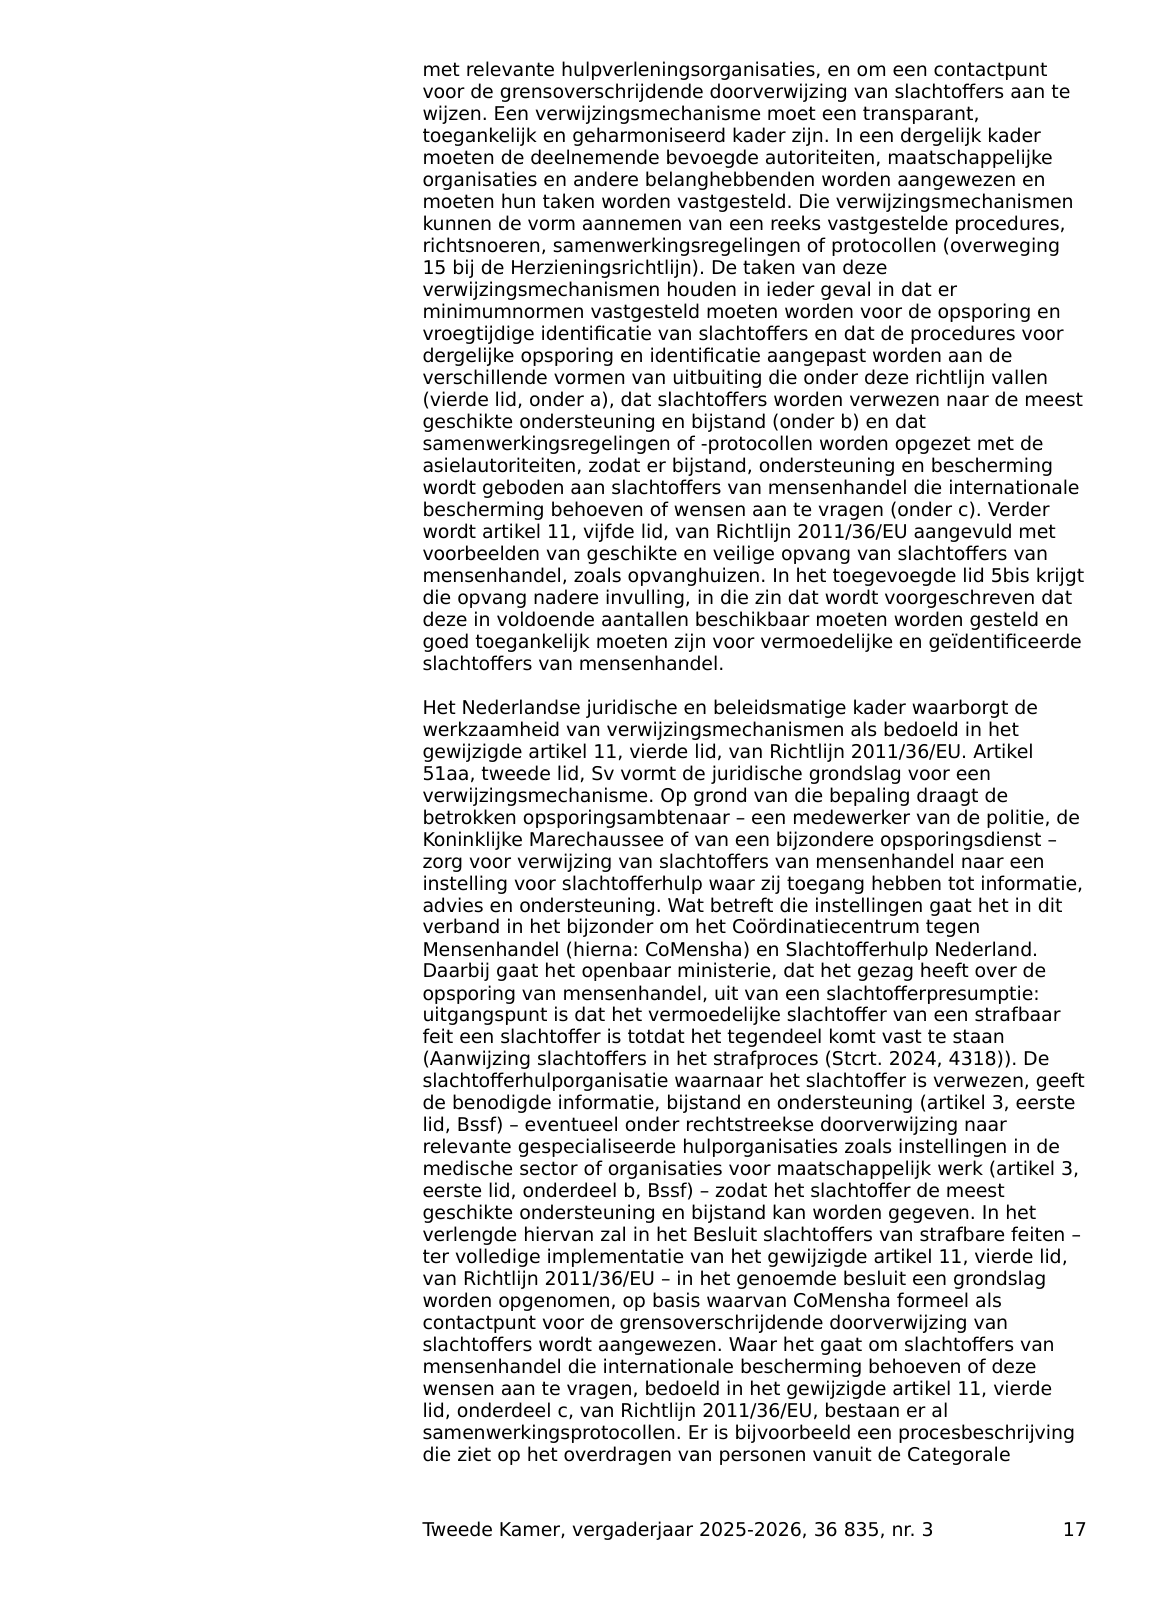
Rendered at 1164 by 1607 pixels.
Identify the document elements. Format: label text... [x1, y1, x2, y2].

text Het Nederlandse juridische en beleidsmatige kader waarborgt de werkzaamheid van verwijzingsmechanismen als bedoeld in het gewijzigde artikel 11, vierde lid, van Richtlijn 2011/36/EU. Artikel 51aa, tweede lid, Sv vormt de juridische grondslag voor een verwijzingsmechanisme. Op grond van die bepaling draagt de betrokken opsporingsambtenaar – een medewerker van de politie, de Koninklijke Marechaussee of van een bijzondere opsporingsdienst – zorg voor verwijzing van slachtoffers van mensenhandel naar een instelling voor slachtofferhulp waar zij toegang hebben tot informatie, advies en ondersteuning. Wat betreft die instellingen gaat het in dit verband in het bijzonder om het Coördinatiecentrum tegen Mensenhandel (hierna: CoMensha) en Slachtofferhulp Nederland. Daarbij gaat het openbaar ministerie, dat het gezag heeft over de opsporing van mensenhandel, uit van een slachtofferpresumptie: uitgangspunt is dat het vermoedelijke slachtoffer van een strafbaar feit een slachtoffer is totdat het tegendeel komt vast te staan (Aanwijzing slachtoffers in het strafproces (Stcrt. 2024, 4318)). De slachtofferhulporganisatie waarnaar het slachtoffer is verwezen, geeft de benodigde informatie, bijstand en ondersteuning (artikel 3, eerste lid, Bssf) – eventueel onder rechtstreekse doorverwijzing naar relevante gespecialiseerde hulporganisaties zoals instellingen in de medische sector of organisaties voor maatschappelijk werk (artikel 3, eerste lid, onderdeel b, Bssf) – zodat het slachtoffer de meest geschikte ondersteuning en bijstand kan worden gegeven. In het verlengde hiervan zal in het Besluit slachtoffers van strafbare feiten – ter volledige implementatie van het gewijzigde artikel 11, vierde lid, van Richtlijn 2011/36/EU – in het genoemde besluit een grondslag worden opgenomen, op basis waarvan CoMensha formeel als contactpunt voor de grensoverschrijdende doorverwijzing van slachtoffers wordt aangewezen. Waar het gaat om slachtoffers van mensenhandel die internationale bescherming behoeven of deze wensen aan te vragen, bedoeld in het gewijzigde artikel 11, vierde lid, onderdeel c, van Richtlijn 2011/36/EU, bestaan er al samenwerkingsprotocollen. Er is bijvoorbeeld een procesbeschrijving die ziet op het overdragen van personen vanuit de Categorale [422, 697, 1087, 1466]
text met relevante hulpverleningsorganisaties, en om een contactpunt voor de grensoverschrijdende doorverwijzing van slachtoffers aan te wijzen. Een verwijzingsmechanisme moet een transparant, toegankelijk en geharmoniseerd kader zijn. In een dergelijk kader moeten de deelnemende bevoegde autoriteiten, maatschappelijke organisaties en andere belanghebbenden worden aangewezen en moeten hun taken worden vastgesteld. Die verwijzingsmechanismen kunnen de vorm aannemen van een reeks vastgestelde procedures, richtsnoeren, samenwerkingsregelingen of protocollen (overweging 15 bij de Herzieningsrichtlijn). De taken van deze verwijzingsmechanismen houden in ieder geval in dat er minimumnormen vastgesteld moeten worden voor de opsporing en vroegtijdige identificatie van slachtoffers en dat de procedures voor dergelijke opsporing en identificatie aangepast worden aan de verschillende vormen van uitbuiting die onder deze richtlijn vallen (vierde lid, onder a), dat slachtoffers worden verwezen naar de meest geschikte ondersteuning en bijstand (onder b) en dat samenwerkingsregelingen of -protocollen worden opgezet met de asielautoriteiten, zodat er bijstand, ondersteuning en bescherming wordt geboden aan slachtoffers van mensenhandel die internationale bescherming behoeven of wensen aan te vragen (onder c). Verder wordt artikel 11, vijfde lid, van Richtlijn 2011/36/EU aangevuld met voorbeelden van geschikte en veilige opvang van slachtoffers van mensenhandel, zoals opvanghuizen. In het toegevoegde lid 5bis krijgt die opvang nadere invulling, in die zin dat wordt voorgeschreven dat deze in voldoende aantallen beschikbaar moeten worden gesteld en goed toegankelijk moeten zijn voor vermoedelijke en geïdentificeerde slachtoffers van mensenhandel. [422, 59, 1087, 674]
